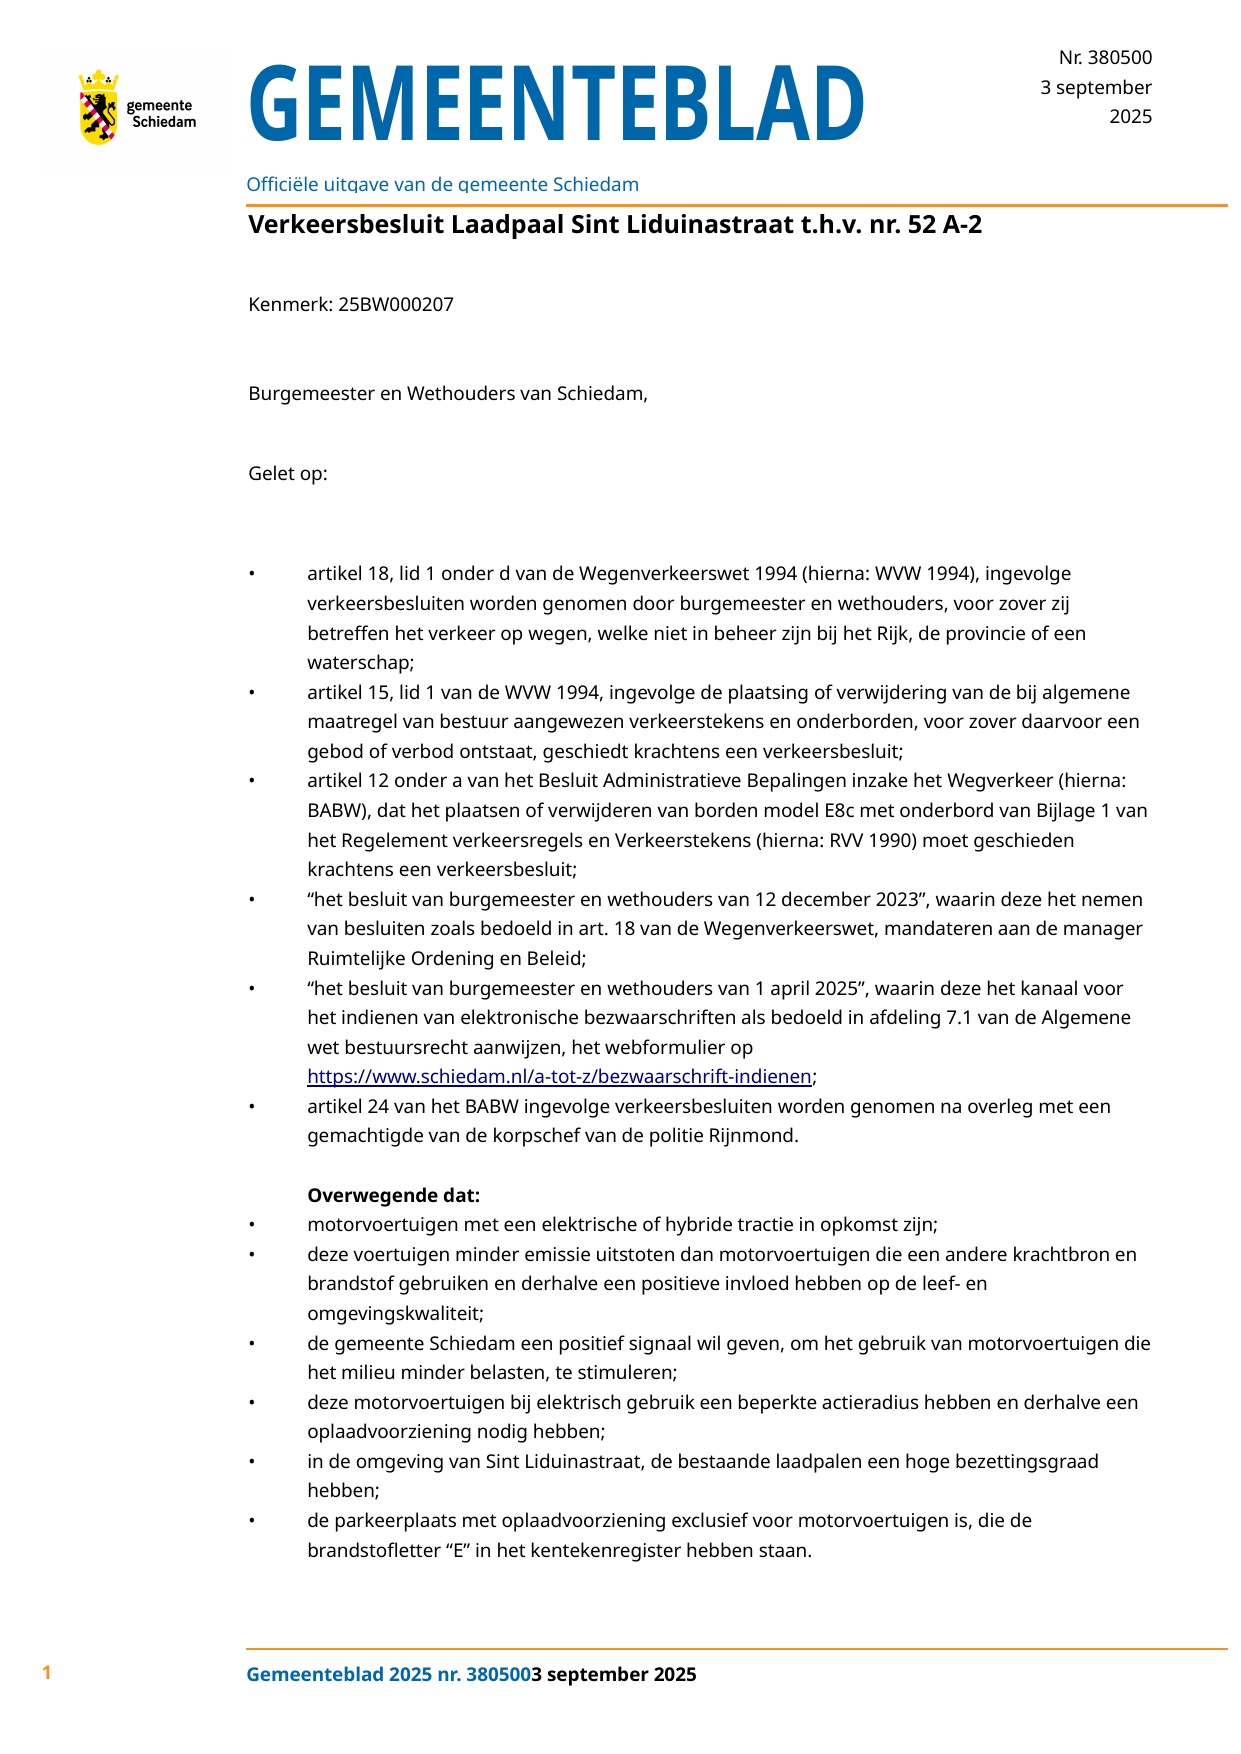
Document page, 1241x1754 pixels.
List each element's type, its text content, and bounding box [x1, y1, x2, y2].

list de gemeente Schiedam een positief signaal wil geven, om het gebruik van motorvoertuigen die het milieu minder belasten, te stimuleren; [248, 1330, 1152, 1385]
list artikel 24 van het BABW ingevolge verkeersbesluiten worden genomen na overleg met een gemachtigde van de korpschef van de politie Rijnmond. [248, 1093, 1152, 1148]
list in de omgeving van Sint Liduinastraat, de bestaande laadpalen een hoge bezettingsgraad hebben; [248, 1448, 1152, 1503]
list motorvoertuigen met een elektrische of hybride tractie in opkomst zijn; [248, 1211, 1152, 1237]
list deze motorvoertuigen bij elektrisch gebruik een beperkte actieradius hebben en derhalve een oplaadvoorziening nodig hebben; [248, 1389, 1152, 1444]
list artikel 18, lid 1 onder d van de Wegenverkeerswet 1994 (hierna: WVW 1994), ingevolge verkeersbesluiten worden genomen door burgemeester en wethouders, voor zover zij betreffen het verkeer op wegen, welke niet in beheer zijn bij het Rijk, de provincie of een waterschap; [248, 561, 1152, 675]
text Gelet op: [248, 460, 1152, 486]
list “het besluit van burgemeester en wethouders van 1 april 2025”, waarin deze het kanaal voor het indienen van elektronische bezwaarschriften als bedoeld in afdeling 7.1 van de Algemene wet bestuursrecht aanwijzen, het webformulier op https://www.schiedam.nl/a-tot-z/bezwaarschrift-indienen; [248, 975, 1152, 1089]
list Overwegende dat: [248, 1182, 1152, 1208]
list artikel 12 onder a van het Besluit Administratieve Bepalingen inzake het Wegverkeer (hierna: BABW), dat het plaatsen of verwijderen van borden model E8c met onderbord van Bijlage 1 van het Regelement verkeersregels en Verkeerstekens (hierna: RVV 1990) moet geschieden krachtens een verkeersbesluit; [248, 768, 1152, 882]
list artikel 15, lid 1 van de WVW 1994, ingevolge de plaatsing of verwijdering van de bij algemene maatregel van bestuur aangewezen verkeerstekens en onderborden, voor zover daarvoor een gebod of verbod ontstaat, geschiedt krachtens een verkeersbesluit; [248, 679, 1152, 764]
picture [41, 47, 231, 172]
text Burgemeester en Wethouders van Schiedam, [248, 380, 1152, 406]
list “het besluit van burgemeester en wethouders van 12 december 2023”, waarin deze het nemen van besluiten zoals bedoeld in art. 18 van de Wegenverkeerswet, mandateren aan de manager Ruimtelijke Ordening en Beleid; [248, 886, 1152, 971]
list de parkeerplaats met oplaadvoorziening exclusief voor motorvoertuigen is, die de brandstofletter “E” in het kentekenregister hebben staan. [248, 1507, 1152, 1563]
text Verkeersbesluit Laadpaal Sint Liduinastraat t.h.v. nr. 52 A-2 [248, 207, 1152, 241]
list deze voertuigen minder emissie uitstoten dan motorvoertuigen die een andere krachtbron en brandstof gebruiken en derhalve een positieve invloed hebben op de leef- en omgevingskwaliteit; [248, 1241, 1152, 1326]
text Kenmerk: 25BW000207 [248, 291, 1152, 317]
